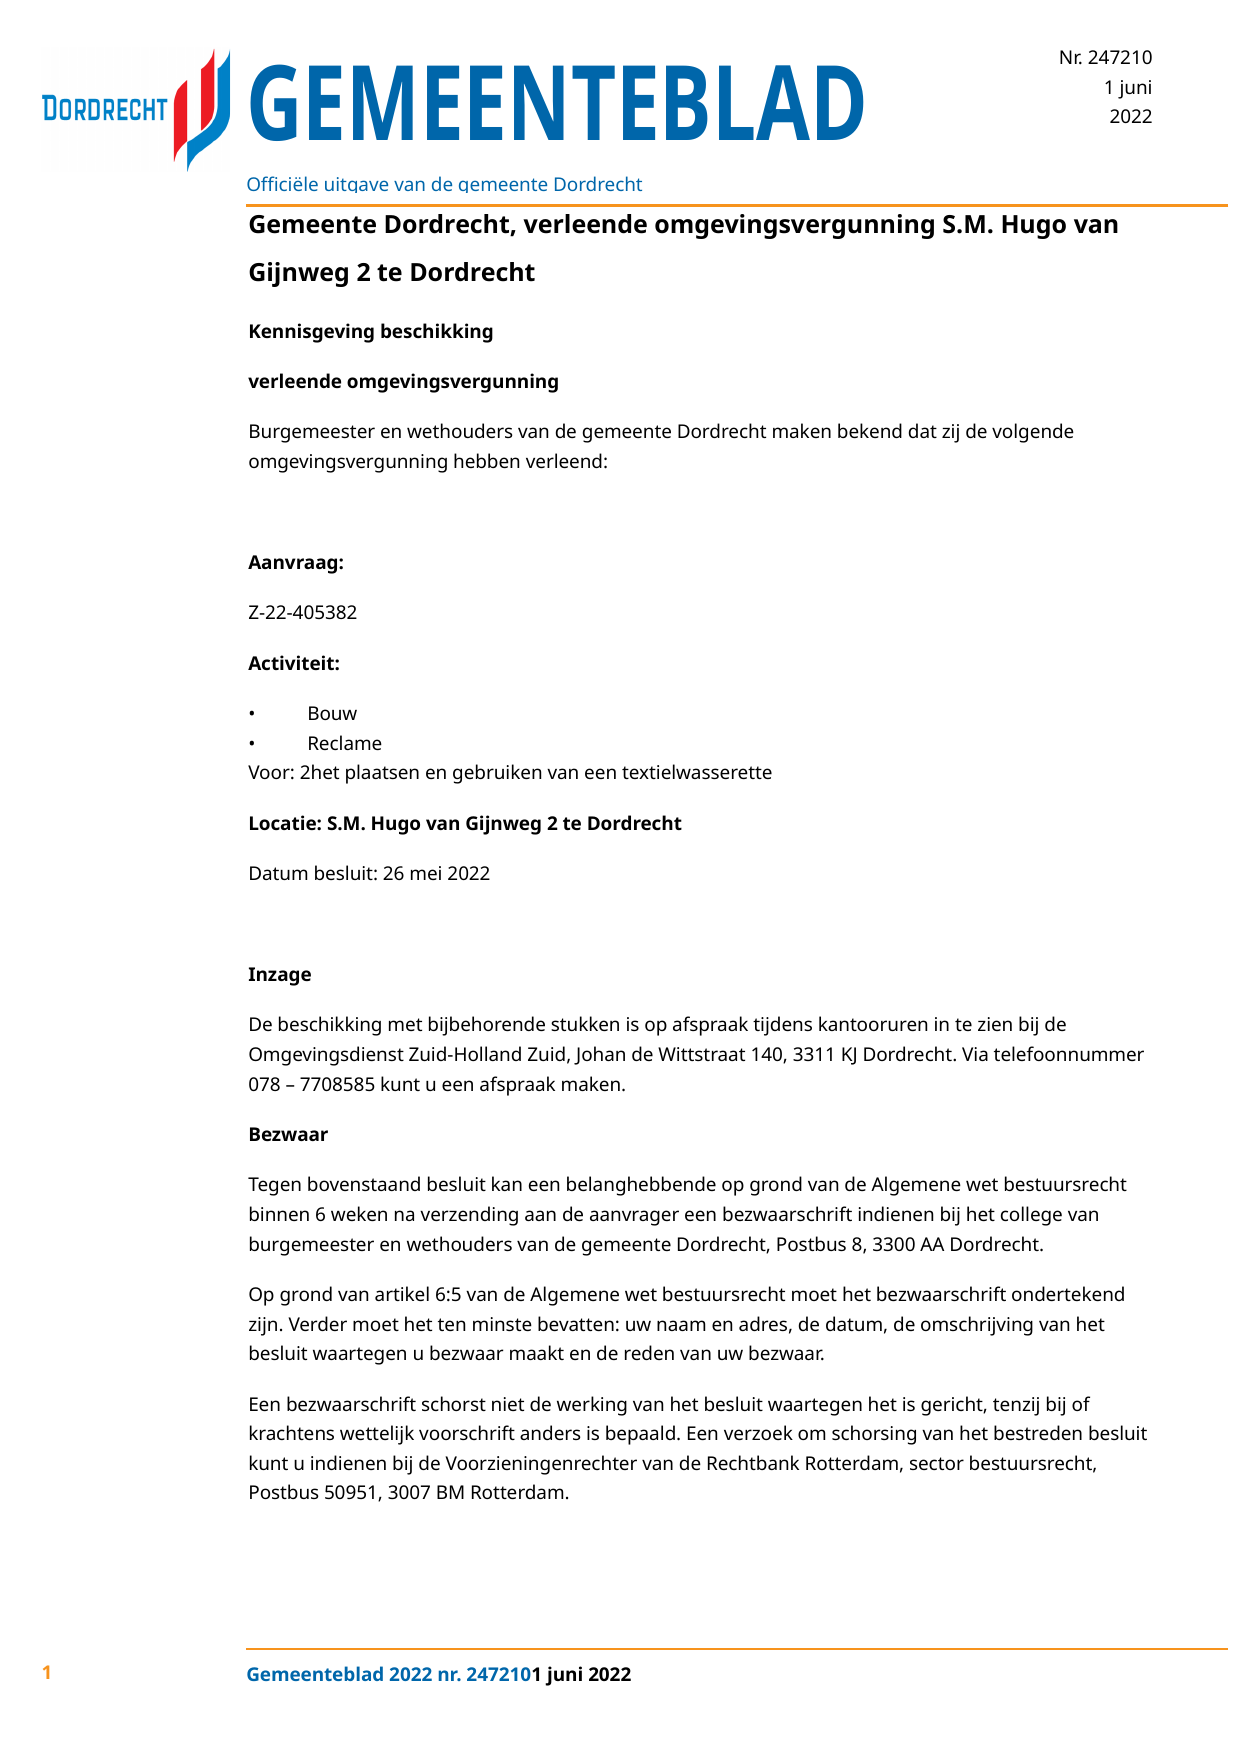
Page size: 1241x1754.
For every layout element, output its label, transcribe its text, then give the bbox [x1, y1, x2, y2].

text De beschikking met bijbehorende stukken is op afspraak tijdens kantooruren in te zien bij de Omgevingsdienst Zuid-Holland Zuid, Johan de Wittstraat 140, 3311 KJ Dordrecht. Via telefoonnummer 078 – 7708585 kunt u een afspraak maken. [248, 1012, 1152, 1097]
picture [41, 47, 231, 172]
list Reclame [248, 730, 1152, 756]
text Z-22-405382 [248, 599, 1152, 625]
list Bouw [248, 700, 1152, 726]
text Activiteit: [248, 650, 1152, 676]
text Gemeente Dordrecht, verleende omgevingsvergunning S.M. Hugo van Gijnweg 2 te Dordrecht [248, 207, 1152, 288]
text Een bezwaarschrift schorst niet de werking van het besluit waartegen het is gericht, tenzij bij of krachtens wettelijk voorschrift anders is bepaald. Een verzoek om schorsing van het bestreden besluit kunt u indienen bij de Voorzieningenrechter van de Rechtbank Rotterdam, sector bestuursrecht, Postbus 50951, 3007 BM Rotterdam. [248, 1391, 1152, 1505]
text Burgemeester en wethouders van de gemeente Dordrecht maken bekend dat zij de volgende omgevingsvergunning hebben verleend: [248, 419, 1152, 474]
text Aanvraag: [248, 549, 1152, 575]
text Voor: 2het plaatsen en gebruiken van een textielwasserette [248, 759, 1152, 785]
text Datum besluit: 26 mei 2022 [248, 860, 1152, 886]
text Inzage [248, 961, 1152, 987]
text Locatie: S.M. Hugo van Gijnweg 2 te Dordrecht [248, 810, 1152, 836]
text verleende omgevingsvergunning [248, 368, 1152, 394]
text Tegen bovenstaand besluit kan een belanghebbende op grond van de Algemene wet bestuursrecht binnen 6 weken na verzending aan de aanvrager een bezwaarschrift indienen bij het college van burgemeester en wethouders van de gemeente Dordrecht, Postbus 8, 3300 AA Dordrecht. [248, 1172, 1152, 1257]
text Op grond van artikel 6:5 van de Algemene wet bestuursrecht moet het bezwaarschrift ondertekend zijn. Verder moet het ten minste bevatten: uw naam en adres, de datum, de omschrijving van het besluit waartegen u bezwaar maakt en de reden van uw bezwaar. [248, 1281, 1152, 1366]
text Bezwaar [248, 1121, 1152, 1147]
text Kennisgeving beschikking [248, 318, 1152, 344]
